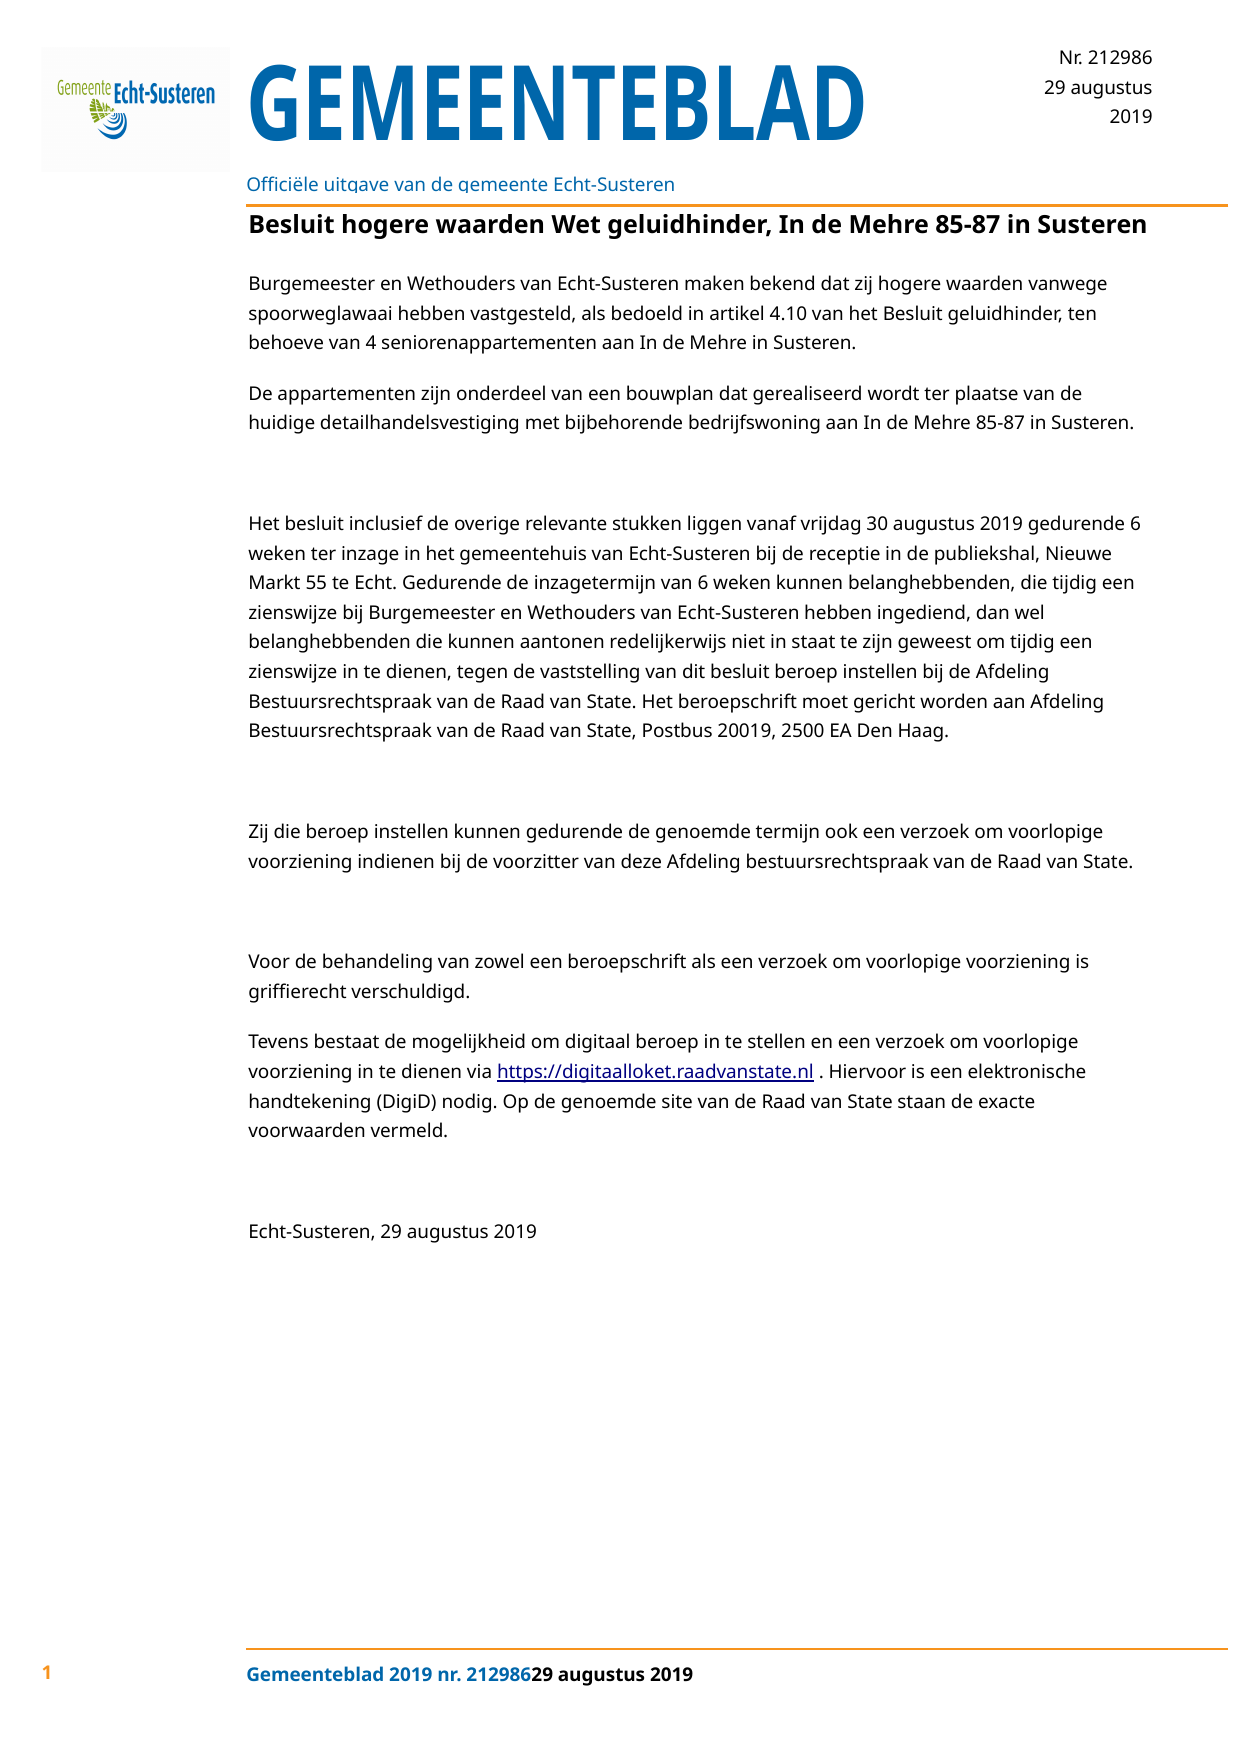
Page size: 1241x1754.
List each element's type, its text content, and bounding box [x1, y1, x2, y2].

text Besluit hogere waarden Wet geluidhinder, In de Mehre 85-87 in Susteren [248, 207, 1152, 241]
text Burgemeester en Wethouders van Echt-Susteren maken bekend dat zij hogere waarden vanwege spoorweglawaai hebben vastgesteld, als bedoeld in artikel 4.10 van het Besluit geluidhinder, ten behoeve van 4 seniorenappartementen aan In de Mehre in Susteren. [248, 270, 1152, 355]
picture [41, 47, 231, 172]
text Het besluit inclusief de overige relevante stukken liggen vanaf vrijdag 30 augustus 2019 gedurende 6 weken ter inzage in het gemeentehuis van Echt-Susteren bij de receptie in de publiekshal, Nieuwe Markt 55 te Echt. Gedurende de inzagetermijn van 6 weken kunnen belanghebbenden, die tijdig een zienswijze bij Burgemeester en Wethouders van Echt-Susteren hebben ingediend, dan wel belanghebbenden die kunnen aantonen redelijkerwijs niet in staat te zijn geweest om tijdig een zienswijze in te dienen, tegen de vaststelling van dit besluit beroep instellen bij de Afdeling Bestuursrechtspraak van de Raad van State. Het beroepschrift moet gericht worden aan Afdeling Bestuursrechtspraak van de Raad van State, Postbus 20019, 2500 EA Den Haag. [248, 510, 1152, 743]
text De appartementen zijn onderdeel van een bouwplan dat gerealiseerd wordt ter plaatse van de huidige detailhandelsvestiging met bijbehorende bedrijfswoning aan In de Mehre 85-87 in Susteren. [248, 380, 1152, 435]
text Echt-Susteren, 29 augustus 2019 [248, 1218, 1152, 1244]
text Tevens bestaat de mogelijkheid om digitaal beroep in te stellen en een verzoek om voorlopige voorziening in te dienen via https://digitaalloket.raadvanstate.nl . Hiervoor is een elektronische handtekening (DigiD) nodig. Op de genoemde site van de Raad van State staan de exacte voorwaarden vermeld. [248, 1029, 1152, 1143]
text Zij die beroep instellen kunnen gedurende de genoemde termijn ook een verzoek om voorlopige voorziening indienen bij de voorzitter van deze Afdeling bestuursrechtspraak van de Raad van State. [248, 818, 1152, 873]
text Voor de behandeling van zowel een beroepschrift als een verzoek om voorlopige voorziening is griffierecht verschuldigd. [248, 949, 1152, 1004]
